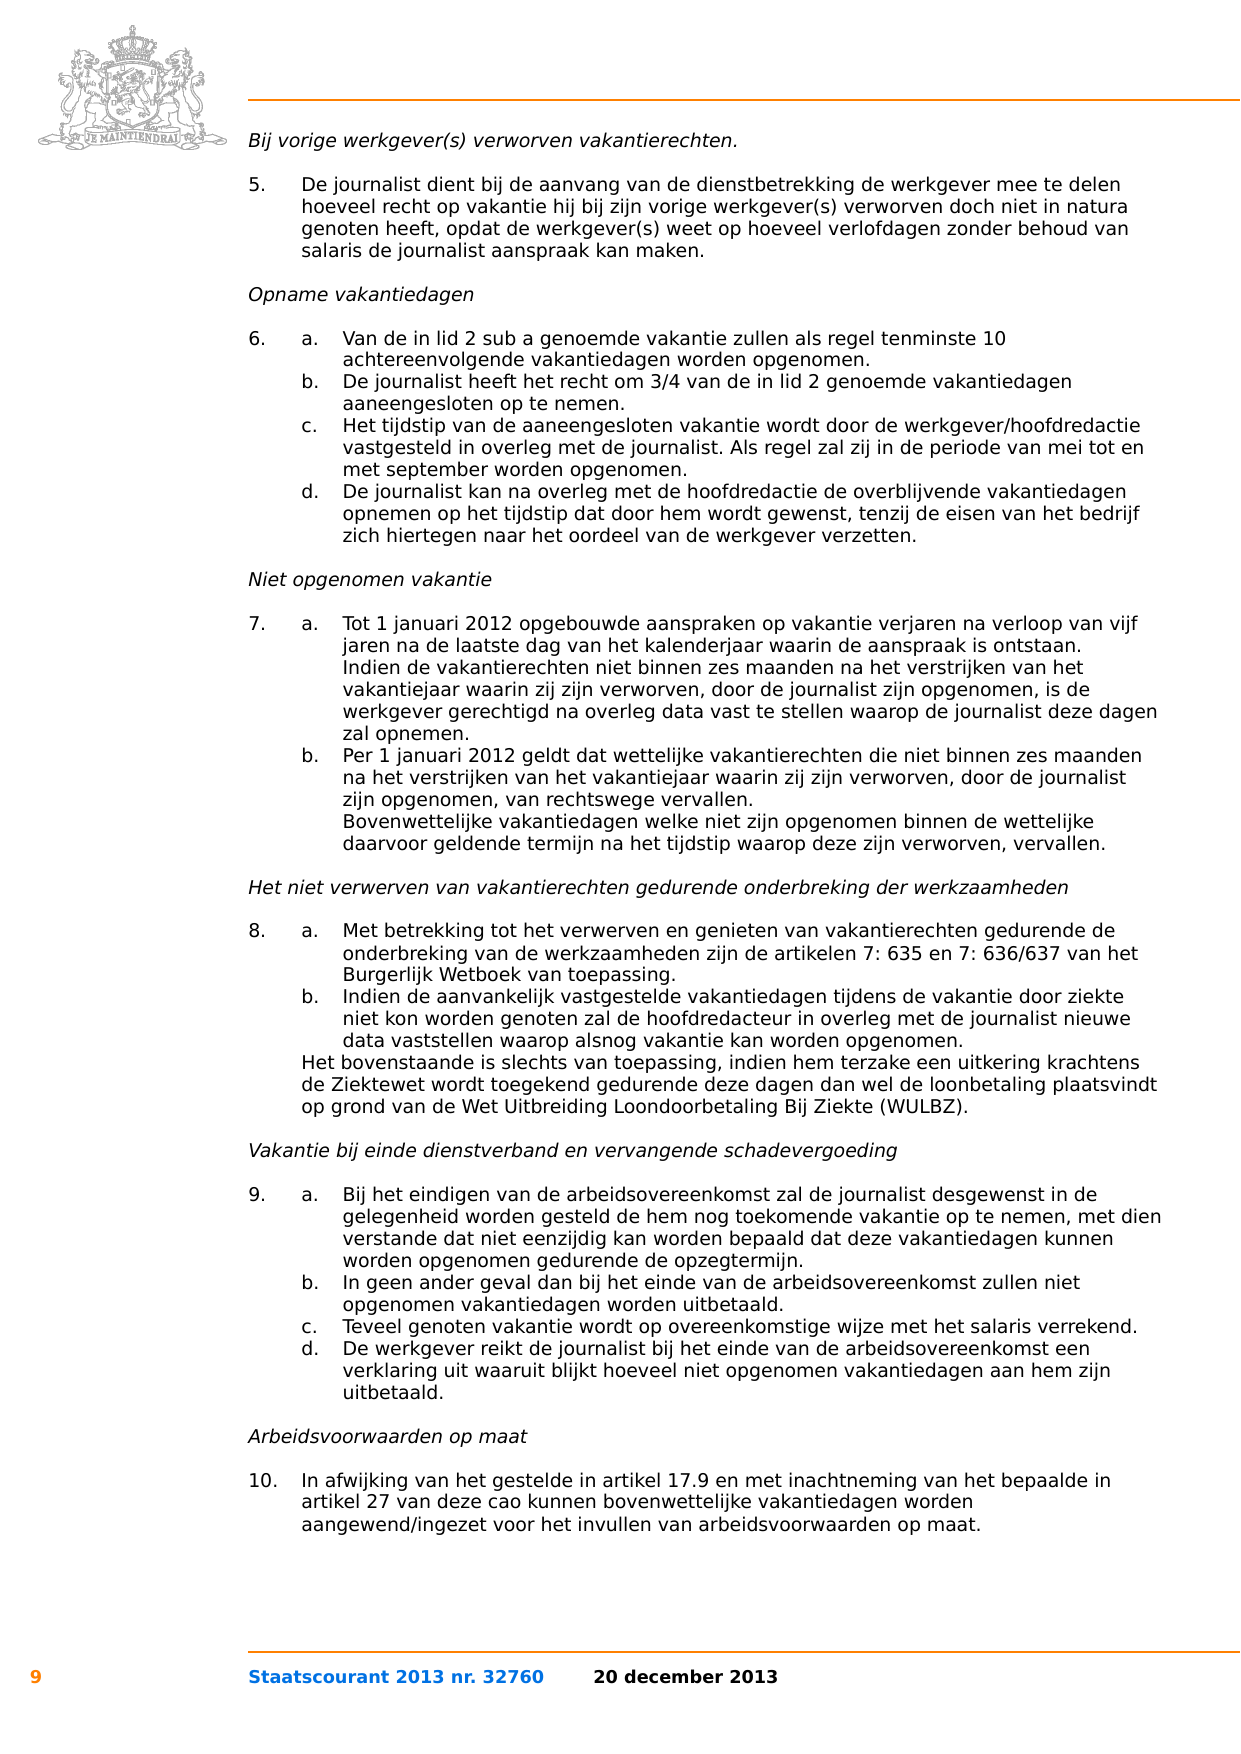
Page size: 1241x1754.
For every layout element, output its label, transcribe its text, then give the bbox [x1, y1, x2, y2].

text Bovenwettelijke vakantiedagen welke niet zijn opgenomen binnen de wettelijke daarvoor geldende termijn na het tijdstip waarop deze zijn verworven, vervallen. [342, 811, 1163, 855]
text c. Het tijdstip van de aaneengesloten vakantie wordt door de werkgever/hoofdredactie vastgesteld in overleg met de journalist. Als regel zal zij in de periode van mei tot en met september worden opgenomen. [301, 415, 1163, 481]
text 8. a. Met betrekking tot het verwerven en genieten van vakantierechten gedurende de onderbreking van de werkzaamheden zijn de artikelen 7: 635 en 7: 636/637 van het Burgerlijk Wetboek van toepassing. [248, 920, 1163, 986]
subtitle Het niet verwerven van vakantierechten gedurende onderbreking der werkzaamheden [248, 877, 1163, 898]
text c. Teveel genoten vakantie wordt op overeenkomstige wijze met het salaris verrekend. [301, 1316, 1163, 1338]
text Het bovenstaande is slechts van toepassing, indien hem terzake een uitkering krachtens de Ziektewet wordt toegekend gedurende deze dagen dan wel de loonbetaling plaatsvindt op grond van de Wet Uitbreiding Loondoorbetaling Bij Ziekte (WULBZ). [301, 1052, 1163, 1118]
text d. De werkgever reikt de journalist bij het einde van de arbeidsovereenkomst een verklaring uit waaruit blijkt hoeveel niet opgenomen vakantiedagen aan hem zijn uitbetaald. [301, 1338, 1163, 1404]
text b. Indien de aanvankelijk vastgestelde vakantiedagen tijdens de vakantie door ziekte niet kon worden genoten zal de hoofdredacteur in overleg met de journalist nieuwe data vaststellen waarop alsnog vakantie kan worden opgenomen. [301, 986, 1163, 1052]
text Indien de vakantierechten niet binnen zes maanden na het verstrijken van het vakantiejaar waarin zij zijn verworven, door de journalist zijn opgenomen, is de werkgever gerechtigd na overleg data vast te stellen waarop de journalist deze dagen zal opnemen. [342, 657, 1163, 745]
text 9. a. Bij het eindigen van de arbeidsovereenkomst zal de journalist desgewenst in de gelegenheid worden gesteld de hem nog toekomende vakantie op te nemen, met dien verstande dat niet eenzijdig kan worden bepaald dat deze vakantiedagen kunnen worden opgenomen gedurende de opzegtermijn. [248, 1184, 1163, 1272]
text b. De journalist heeft het recht om 3/4 van de in lid 2 genoemde vakantiedagen aaneengesloten op te nemen. [301, 371, 1163, 415]
text 7. a. Tot 1 januari 2012 opgebouwde aanspraken op vakantie verjaren na verloop van vijf jaren na de laatste dag van het kalenderjaar waarin de aanspraak is ontstaan. [248, 613, 1163, 657]
text 6. a. Van de in lid 2 sub a genoemde vakantie zullen als regel tenminste 10 achtereenvolgende vakantiedagen worden opgenomen. [248, 327, 1163, 371]
subtitle Arbeidsvoorwaarden op maat [248, 1426, 1163, 1448]
text 10. In afwijking van het gestelde in artikel 17.9 en met inachtneming van het bepaalde in artikel 27 van deze cao kunnen bovenwettelijke vakantiedagen worden aangewend/ingezet voor het invullen van arbeidsvoorwaarden op maat. [248, 1469, 1163, 1535]
text b. In geen ander geval dan bij het einde van de arbeidsovereenkomst zullen niet opgenomen vakantiedagen worden uitbetaald. [301, 1272, 1163, 1316]
subtitle Bij vorige werkgever(s) verworven vakantierechten. [248, 130, 1163, 152]
text 5. De journalist dient bij de aanvang van de dienstbetrekking de werkgever mee te delen hoeveel recht op vakantie hij bij zijn vorige werkgever(s) verworven doch niet in natura genoten heeft, opdat de werkgever(s) weet op hoeveel verlofdagen zonder behoud van salaris de journalist aanspraak kan maken. [248, 174, 1163, 262]
text d. De journalist kan na overleg met de hoofdredactie de overblijvende vakantiedagen opnemen op het tijdstip dat door hem wordt gewenst, tenzij de eisen van het bedrijf zich hiertegen naar het oordeel van de werkgever verzetten. [301, 481, 1163, 547]
subtitle Opname vakantiedagen [248, 283, 1163, 306]
picture [38, 25, 227, 150]
subtitle Vakantie bij einde dienstverband en vervangende schadevergoeding [248, 1140, 1163, 1162]
subtitle Niet opgenomen vakantie [248, 569, 1163, 591]
text b. Per 1 januari 2012 geldt dat wettelijke vakantierechten die niet binnen zes maanden na het verstrijken van het vakantiejaar waarin zij zijn verworven, door de journalist zijn opgenomen, van rechtswege vervallen. [301, 745, 1163, 811]
